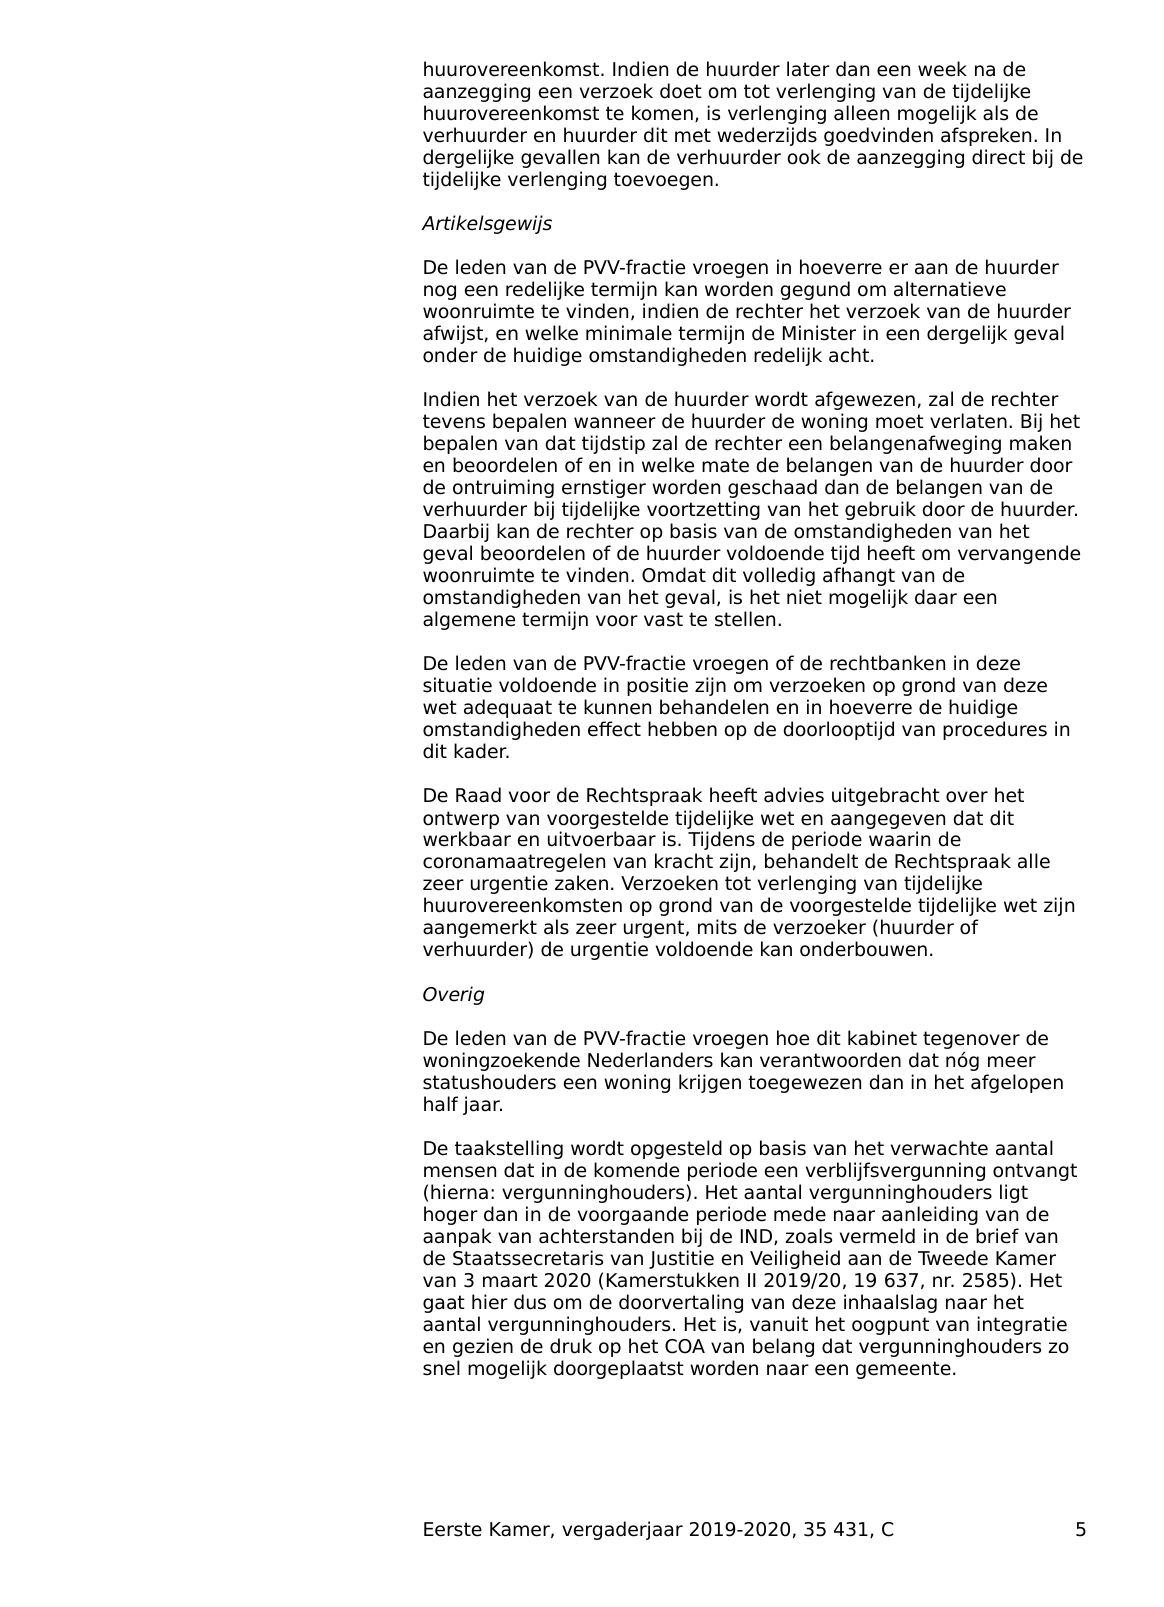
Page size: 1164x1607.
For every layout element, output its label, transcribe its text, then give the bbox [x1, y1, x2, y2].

text huurovereenkomst. Indien de huurder later dan een week na de aanzegging een verzoek doet om tot verlenging van de tijdelijke huurovereenkomst te komen, is verlenging alleen mogelijk als de verhuurder en huurder dit met wederzijds goedvinden afspreken. In dergelijke gevallen kan de verhuurder ook de aanzegging direct bij de tijdelijke verlenging toevoegen. [422, 59, 1087, 191]
text De leden van de PVV-fractie vroegen in hoeverre er aan de huurder nog een redelijke termijn kan worden gegund om alternatieve woonruimte te vinden, indien de rechter het verzoek van de huurder afwijst, en welke minimale termijn de Minister in een dergelijk geval onder de huidige omstandigheden redelijk acht. [422, 257, 1087, 367]
subtitle Overig [422, 983, 1087, 1005]
text De taakstelling wordt opgesteld op basis van het verwachte aantal mensen dat in de komende periode een verblijfsvergunning ontvangt (hierna: vergunninghouders). Het aantal vergunninghouders ligt hoger dan in de voorgaande periode mede naar aanleiding van de aanpak van achterstanden bij de IND, zoals vermeld in de brief van de Staatssecretaris van Justitie en Veiligheid aan de Tweede Kamer van 3 maart 2020 (Kamerstukken II 2019/20, 19 637, nr. 2585). Het gaat hier dus om de doorvertaling van deze inhaalslag naar het aantal vergunninghouders. Het is, vanuit het oogpunt van integratie en gezien de druk op het COA van belang dat vergunninghouders zo snel mogelijk doorgeplaatst worden naar een gemeente. [422, 1138, 1087, 1379]
text De Raad voor de Rechtspraak heeft advies uitgebracht over het ontwerp van voorgestelde tijdelijke wet en aangegeven dat dit werkbaar en uitvoerbaar is. Tijdens de periode waarin de coronamaatregelen van kracht zijn, behandelt de Rechtspraak alle zeer urgentie zaken. Verzoeken tot verlenging van tijdelijke huurovereenkomsten op grond van de voorgestelde tijdelijke wet zijn aangemerkt als zeer urgent, mits de verzoeker (huurder of verhuurder) de urgentie voldoende kan onderbouwen. [422, 785, 1087, 961]
text De leden van de PVV-fractie vroegen hoe dit kabinet tegenover de woningzoekende Nederlanders kan verantwoorden dat nóg meer statushouders een woning krijgen toegewezen dan in het afgelopen half jaar. [422, 1028, 1087, 1116]
text Indien het verzoek van de huurder wordt afgewezen, zal de rechter tevens bepalen wanneer de huurder de woning moet verlaten. Bij het bepalen van dat tijdstip zal de rechter een belangenafweging maken en beoordelen of en in welke mate de belangen van de huurder door de ontruiming ernstiger worden geschaad dan de belangen van de verhuurder bij tijdelijke voortzetting van het gebruik door de huurder. Daarbij kan de rechter op basis van de omstandigheden van het geval beoordelen of de huurder voldoende tijd heeft om vervangende woonruimte te vinden. Omdat dit volledig afhangt van de omstandigheden van het geval, is het niet mogelijk daar een algemene termijn voor vast te stellen. [422, 389, 1087, 631]
subtitle Artikelsgewijs [422, 213, 1087, 235]
text De leden van de PVV-fractie vroegen of de rechtbanken in deze situatie voldoende in positie zijn om verzoeken op grond van deze wet adequaat te kunnen behandelen en in hoeverre de huidige omstandigheden effect hebben op de doorlooptijd van procedures in dit kader. [422, 653, 1087, 763]
